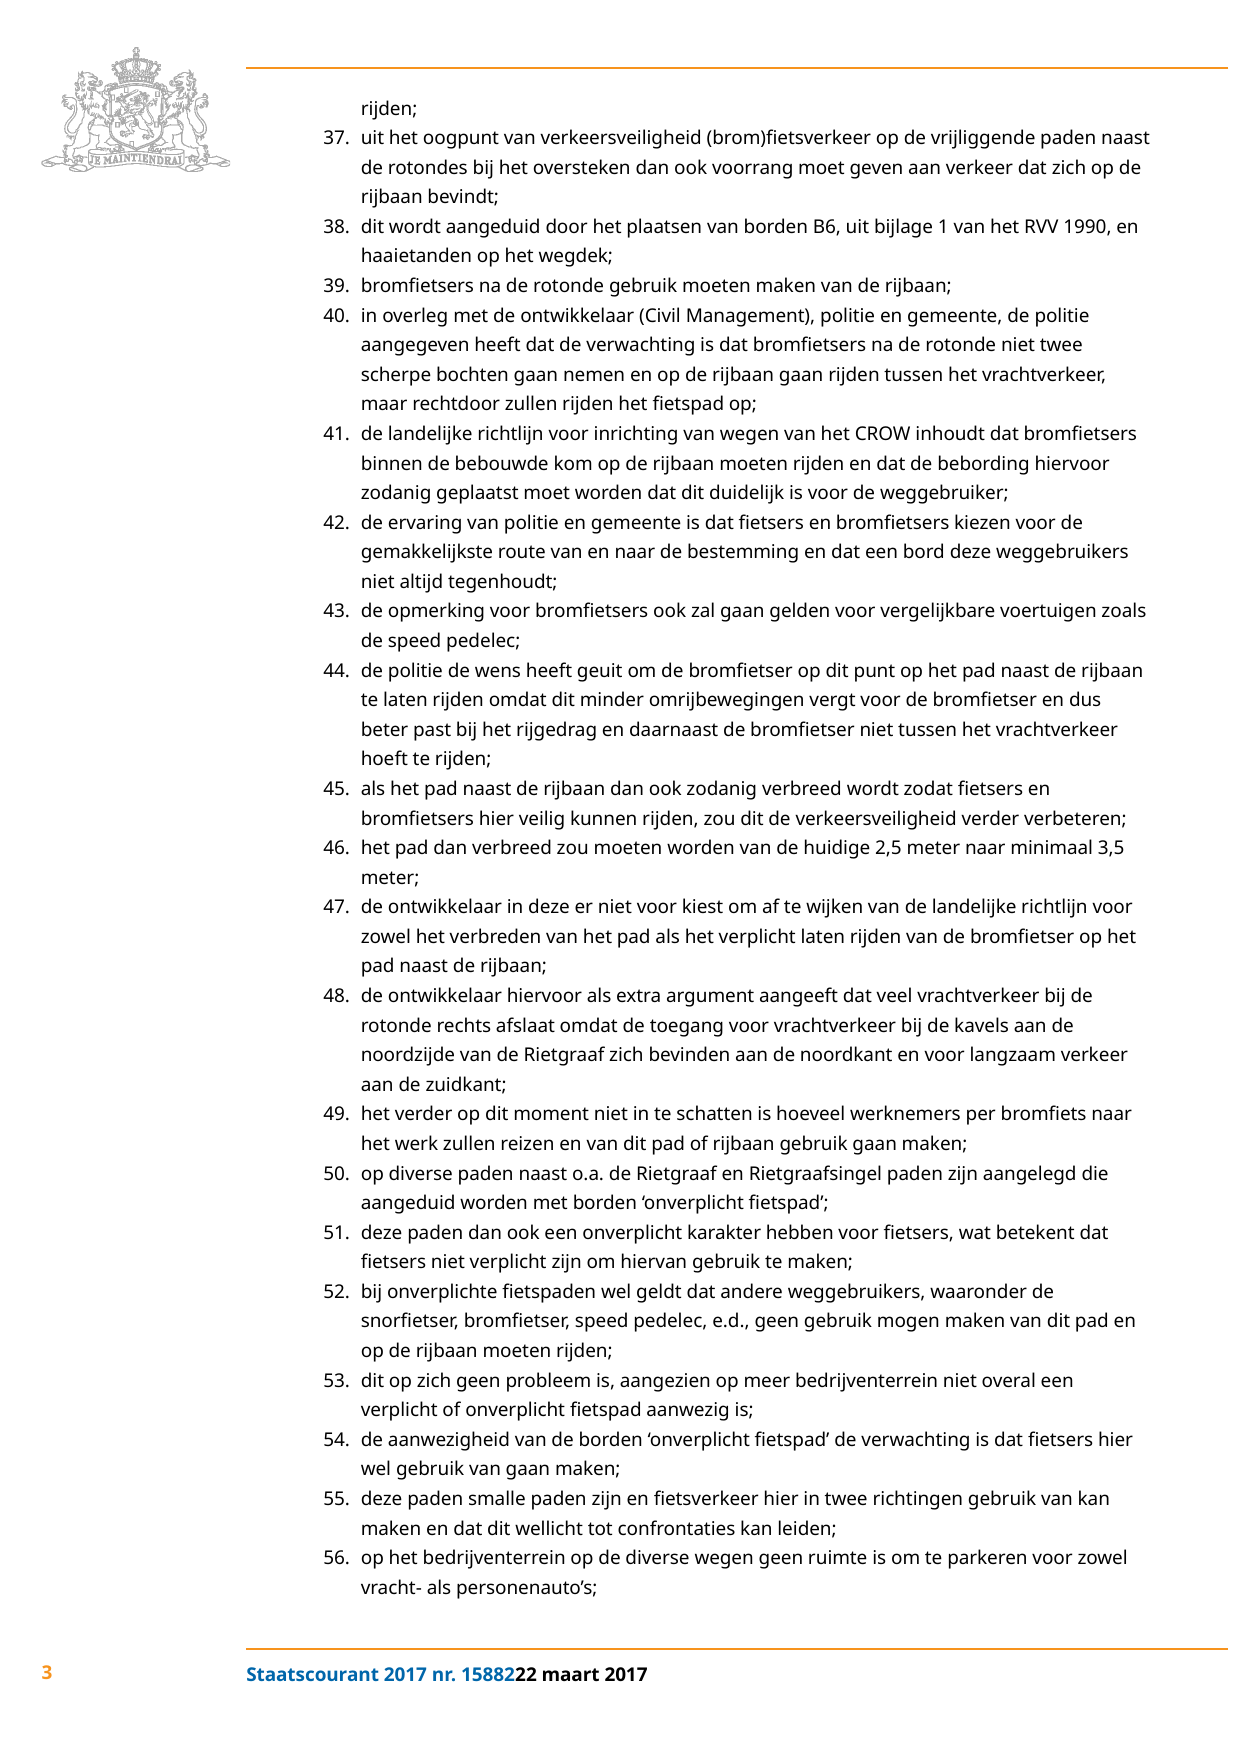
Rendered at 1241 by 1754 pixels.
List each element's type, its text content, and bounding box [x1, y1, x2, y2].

list de ervaring van politie en gemeente is dat fietsers en bromfietsers kiezen voor de gemakkelijkste route van en naar de bestemming en dat een bord deze weggebruikers niet altijd tegenhoudt; [323, 509, 1152, 594]
list als het pad naast de rijbaan dan ook zodanig verbreed wordt zodat fietsers en bromfietsers hier veilig kunnen rijden, zou dit de verkeersveiligheid verder verbeteren; [323, 775, 1152, 831]
list de landelijke richtlijn voor inrichting van wegen van het CROW inhoudt dat bromfietsers binnen de bebouwde kom op de rijbaan moeten rijden en dat de bebording hiervoor zodanig geplaatst moet worden dat dit duidelijk is voor de weggebruiker; [323, 420, 1152, 505]
list de opmerking voor bromfietsers ook zal gaan gelden voor vergelijkbare voertuigen zoals de speed pedelec; [323, 598, 1152, 653]
picture [41, 47, 231, 172]
list dit op zich geen probleem is, aangezien op meer bedrijventerrein niet overal een verplicht of onverplicht fietspad aanwezig is; [323, 1367, 1152, 1422]
list het verder op dit moment niet in te schatten is hoeveel werknemers per bromfiets naar het werk zullen reizen en van dit pad of rijbaan gebruik gaan maken; [323, 1101, 1152, 1156]
list op het bedrijventerrein op de diverse wegen geen ruimte is om te parkeren voor zowel vracht- als personenauto’s; [323, 1544, 1152, 1600]
list deze paden smalle paden zijn en fietsverkeer hier in twee richtingen gebruik van kan maken en dat dit wellicht tot confrontaties kan leiden; [323, 1485, 1152, 1541]
list rijden; [323, 95, 1152, 121]
list uit het oogpunt van verkeersveiligheid (brom)fietsverkeer op de vrijliggende paden naast de rotondes bij het oversteken dan ook voorrang moet geven aan verkeer dat zich op de rijbaan bevindt; [323, 124, 1152, 209]
list de ontwikkelaar hiervoor als extra argument aangeeft dat veel vrachtverkeer bij de rotonde rechts afslaat omdat de toegang voor vrachtverkeer bij de kavels aan de noordzijde van de Rietgraaf zich bevinden aan de noordkant en voor langzaam verkeer aan de zuidkant; [323, 982, 1152, 1097]
list op diverse paden naast o.a. de Rietgraaf en Rietgraafsingel paden zijn aangelegd die aangeduid worden met borden ‘onverplicht fietspad’; [323, 1160, 1152, 1215]
list bij onverplichte fietspaden wel geldt dat andere weggebruikers, waaronder de snorfietser, bromfietser, speed pedelec, e.d., geen gebruik mogen maken van dit pad en op de rijbaan moeten rijden; [323, 1278, 1152, 1363]
list bromfietsers na de rotonde gebruik moeten maken van de rijbaan; [323, 272, 1152, 298]
list de ontwikkelaar in deze er niet voor kiest om af te wijken van de landelijke richtlijn voor zowel het verbreden van het pad als het verplicht laten rijden van de bromfietser op het pad naast de rijbaan; [323, 893, 1152, 978]
list het pad dan verbreed zou moeten worden van de huidige 2,5 meter naar minimaal 3,5 meter; [323, 834, 1152, 890]
list de aanwezigheid van de borden ‘onverplicht fietspad’ de verwachting is dat fietsers hier wel gebruik van gaan maken; [323, 1426, 1152, 1481]
list in overleg met de ontwikkelaar (Civil Management), politie en gemeente, de politie aangegeven heeft dat de verwachting is dat bromfietsers na de rotonde niet twee scherpe bochten gaan nemen en op de rijbaan gaan rijden tussen het vrachtverkeer, maar rechtdoor zullen rijden het fietspad op; [323, 302, 1152, 416]
list dit wordt aangeduid door het plaatsen van borden B6, uit bijlage 1 van het RVV 1990, en haaietanden op het wegdek; [323, 213, 1152, 268]
list de politie de wens heeft geuit om de bromfietser op dit punt op het pad naast de rijbaan te laten rijden omdat dit minder omrijbewegingen vergt voor de bromfietser en dus beter past bij het rijgedrag en daarnaast de bromfietser niet tussen het vrachtverkeer hoeft te rijden; [323, 657, 1152, 771]
list deze paden dan ook een onverplicht karakter hebben voor fietsers, wat betekent dat fietsers niet verplicht zijn om hiervan gebruik te maken; [323, 1219, 1152, 1274]
